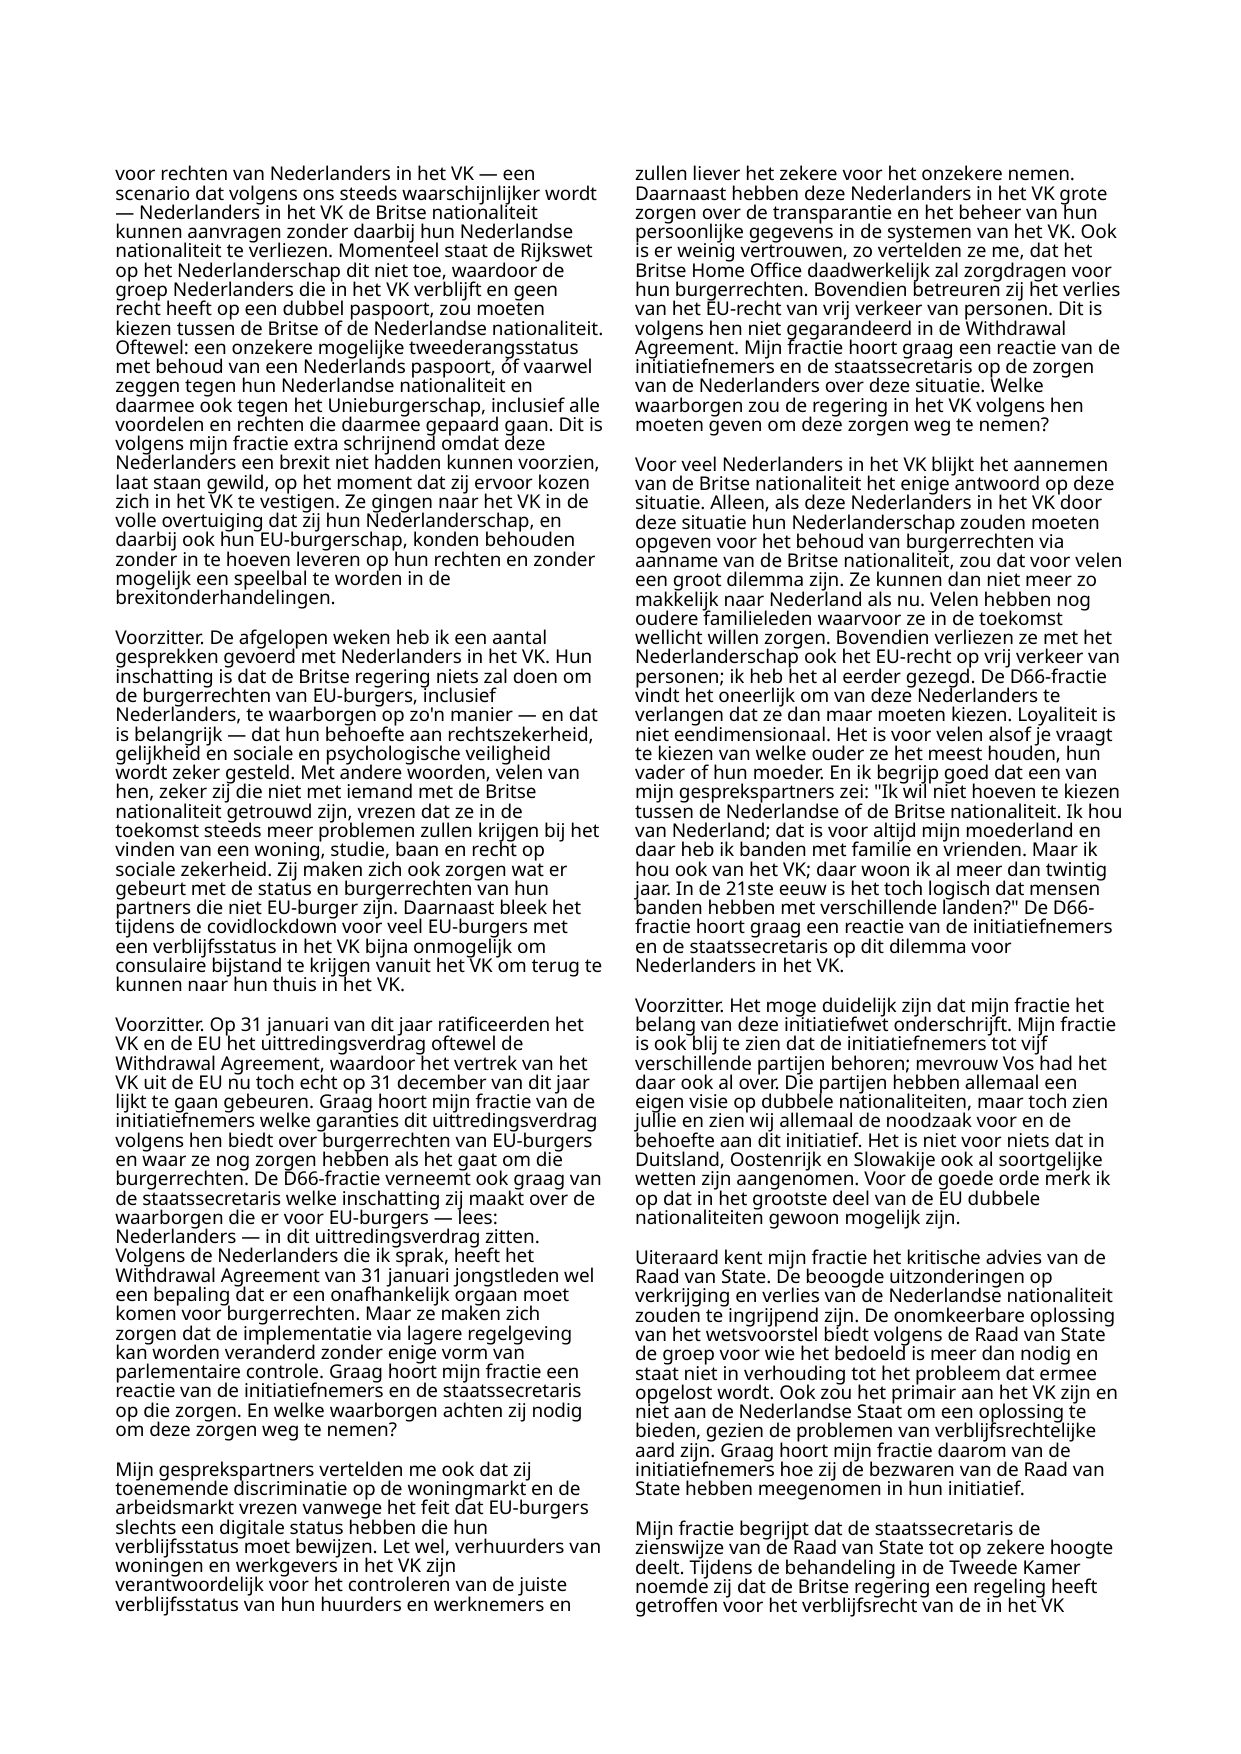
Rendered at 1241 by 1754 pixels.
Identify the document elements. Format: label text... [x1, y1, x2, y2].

text voor rechten van Nederlanders in het VK — een scenario dat volgens ons steeds waarschijnlijker wordt — Nederlanders in het VK de Britse nationaliteit kunnen aanvragen zonder daarbij hun Nederlandse nationaliteit te verliezen. Momenteel staat de Rijkswet op het Nederlanderschap dit niet toe, waardoor de groep Nederlanders die in het VK verblijft en geen recht heeft op een dubbel paspoort, zou moeten kiezen tussen de Britse of de Nederlandse nationaliteit. Oftewel: een onzekere mogelijke tweederangsstatus met behoud van een Nederlands paspoort, óf vaarwel zeggen tegen hun Nederlandse nationaliteit en daarmee ook tegen het Unieburgerschap, inclusief alle voordelen en rechten die daarmee gepaard gaan. Dit is volgens mijn fractie extra schrijnend omdat deze Nederlanders een brexit niet hadden kunnen voorzien, laat staan gewild, op het moment dat zij ervoor kozen zich in het VK te vestigen. Ze gingen naar het VK in de volle overtuiging dat zij hun Nederlanderschap, en daarbij ook hun EU-burgerschap, konden behouden zonder in te hoeven leveren op hun rechten en zonder mogelijk een speelbal te worden in de brexitonderhandelingen. [115, 165, 605, 608]
text Mijn gesprekspartners vertelden me ook dat zij toenemende discriminatie op de woningmarkt en de arbeidsmarkt vrezen vanwege het feit dat EU-burgers slechts een digitale status hebben die hun verblijfsstatus moet bewijzen. Let wel, verhuurders van woningen en werkgevers in het VK zijn verantwoordelijk voor het controleren van de juiste verblijfsstatus van hun huurders en werknemers en [115, 1461, 605, 1615]
text Voorzitter. De afgelopen weken heb ik een aantal gesprekken gevoerd met Nederlanders in het VK. Hun inschatting is dat de Britse regering niets zal doen om de burgerrechten van EU-burgers, inclusief Nederlanders, te waarborgen op zo'n manier — en dat is belangrijk — dat hun behoefte aan rechtszekerheid, gelijkheid en sociale en psychologische veiligheid wordt zeker gesteld. Met andere woorden, velen van hen, zeker zij die niet met iemand met de Britse nationaliteit getrouwd zijn, vrezen dat ze in de toekomst steeds meer problemen zullen krijgen bij het vinden van een woning, studie, baan en recht op sociale zekerheid. Zij maken zich ook zorgen wat er gebeurt met de status en burgerrechten van hun partners die niet EU-burger zijn. Daarnaast bleek het tijdens de covidlockdown voor veel EU-burgers met een verblijfsstatus in het VK bijna onmogelijk om consulaire bijstand te krijgen vanuit het VK om terug te kunnen naar hun thuis in het VK. [115, 629, 605, 995]
text Voorzitter. Op 31 januari van dit jaar ratificeerden het VK en de EU het uittredingsverdrag oftewel de Withdrawal Agreement, waardoor het vertrek van het VK uit de EU nu toch echt op 31 december van dit jaar lijkt te gaan gebeuren. Graag hoort mijn fractie van de initiatiefnemers welke garanties dit uittredingsverdrag volgens hen biedt over burgerrechten van EU-burgers en waar ze nog zorgen hebben als het gaat om die burgerrechten. De D66-fractie verneemt ook graag van de staatssecretaris welke inschatting zij maakt over de waarborgen die er voor EU-burgers — lees: Nederlanders — in dit uittredingsverdrag zitten. Volgens de Nederlanders die ik sprak, heeft het Withdrawal Agreement van 31 januari jongstleden wel een bepaling dat er een onafhankelijk orgaan moet komen voor burgerrechten. Maar ze maken zich zorgen dat de implementatie via lagere regelgeving kan worden veranderd zonder enige vorm van parlementaire controle. Graag hoort mijn fractie een reactie van de initiatiefnemers en de staatssecretaris op die zorgen. En welke waarborgen achten zij nodig om deze zorgen weg te nemen? [115, 1016, 605, 1440]
text Uiteraard kent mijn fractie het kritische advies van de Raad van State. De beoogde uitzonderingen op verkrijging en verlies van de Nederlandse nationaliteit zouden te ingrijpend zijn. De onomkeerbare oplossing van het wetsvoorstel biedt volgens de Raad van State de groep voor wie het bedoeld is meer dan nodig en staat niet in verhouding tot het probleem dat ermee opgelost wordt. Ook zou het primair aan het VK zijn en niet aan de Nederlandse Staat om een oplossing te bieden, gezien de problemen van verblijfsrechtelijke aard zijn. Graag hoort mijn fractie daarom van de initiatiefnemers hoe zij de bezwaren van de Raad van State hebben meegenomen in hun initiatief. [635, 1249, 1125, 1499]
text zullen liever het zekere voor het onzekere nemen. Daarnaast hebben deze Nederlanders in het VK grote zorgen over de transparantie en het beheer van hun persoonlijke gegevens in de systemen van het VK. Ook is er weinig vertrouwen, zo vertelden ze me, dat het Britse Home Office daadwerkelijk zal zorgdragen voor hun burgerrechten. Bovendien betreuren zij het verlies van het EU-recht van vrij verkeer van personen. Dit is volgens hen niet gegarandeerd in de Withdrawal Agreement. Mijn fractie hoort graag een reactie van de initiatiefnemers en de staatssecretaris op de zorgen van de Nederlanders over deze situatie. Welke waarborgen zou de regering in het VK volgens hen moeten geven om deze zorgen weg te nemen? [635, 165, 1125, 435]
text Voor veel Nederlanders in het VK blijkt het aannemen van de Britse nationaliteit het enige antwoord op deze situatie. Alleen, als deze Nederlanders in het VK door deze situatie hun Nederlanderschap zouden moeten opgeven voor het behoud van burgerrechten via aanname van de Britse nationaliteit, zou dat voor velen een groot dilemma zijn. Ze kunnen dan niet meer zo makkelijk naar Nederland als nu. Velen hebben nog oudere familieleden waarvoor ze in de toekomst wellicht willen zorgen. Bovendien verliezen ze met het Nederlanderschap ook het EU-recht op vrij verkeer van personen; ik heb het al eerder gezegd. De D66-fractie vindt het oneerlijk om van deze Nederlanders te verlangen dat ze dan maar moeten kiezen. Loyaliteit is niet eendimensionaal. Het is voor velen alsof je vraagt te kiezen van welke ouder ze het meest houden, hun vader of hun moeder. En ik begrijp goed dat een van mijn gesprekspartners zei: "Ik wil niet hoeven te kiezen tussen de Nederlandse of de Britse nationaliteit. Ik hou van Nederland; dat is voor altijd mijn moederland en daar heb ik banden met familie en vrienden. Maar ik hou ook van het VK; daar woon ik al meer dan twintig jaar. In de 21ste eeuw is het toch logisch dat mensen banden hebben met verschillende landen?" De D66-fractie hoort graag een reactie van de initiatiefnemers en de staatssecretaris op dit dilemma voor Nederlanders in het VK. [635, 456, 1125, 976]
text Mijn fractie begrijpt dat de staatssecretaris de zienswijze van de Raad van State tot op zekere hoogte deelt. Tijdens de behandeling in de Tweede Kamer noemde zij dat de Britse regering een regeling heeft getroffen voor het verblijfsrecht van de in het VK [635, 1520, 1125, 1616]
text Voorzitter. Het moge duidelijk zijn dat mijn fractie het belang van deze initiatiefwet onderschrijft. Mijn fractie is ook blij te zien dat de initiatiefnemers tot vijf verschillende partijen behoren; mevrouw Vos had het daar ook al over. Die partijen hebben allemaal een eigen visie op dubbele nationaliteiten, maar toch zien jullie en zien wij allemaal de noodzaak voor en de behoefte aan dit initiatief. Het is niet voor niets dat in Duitsland, Oostenrijk en Slowakije ook al soortgelijke wetten zijn aangenomen. Voor de goede orde merk ik op dat in het grootste deel van de EU dubbele nationaliteiten gewoon mogelijk zijn. [635, 997, 1125, 1228]
